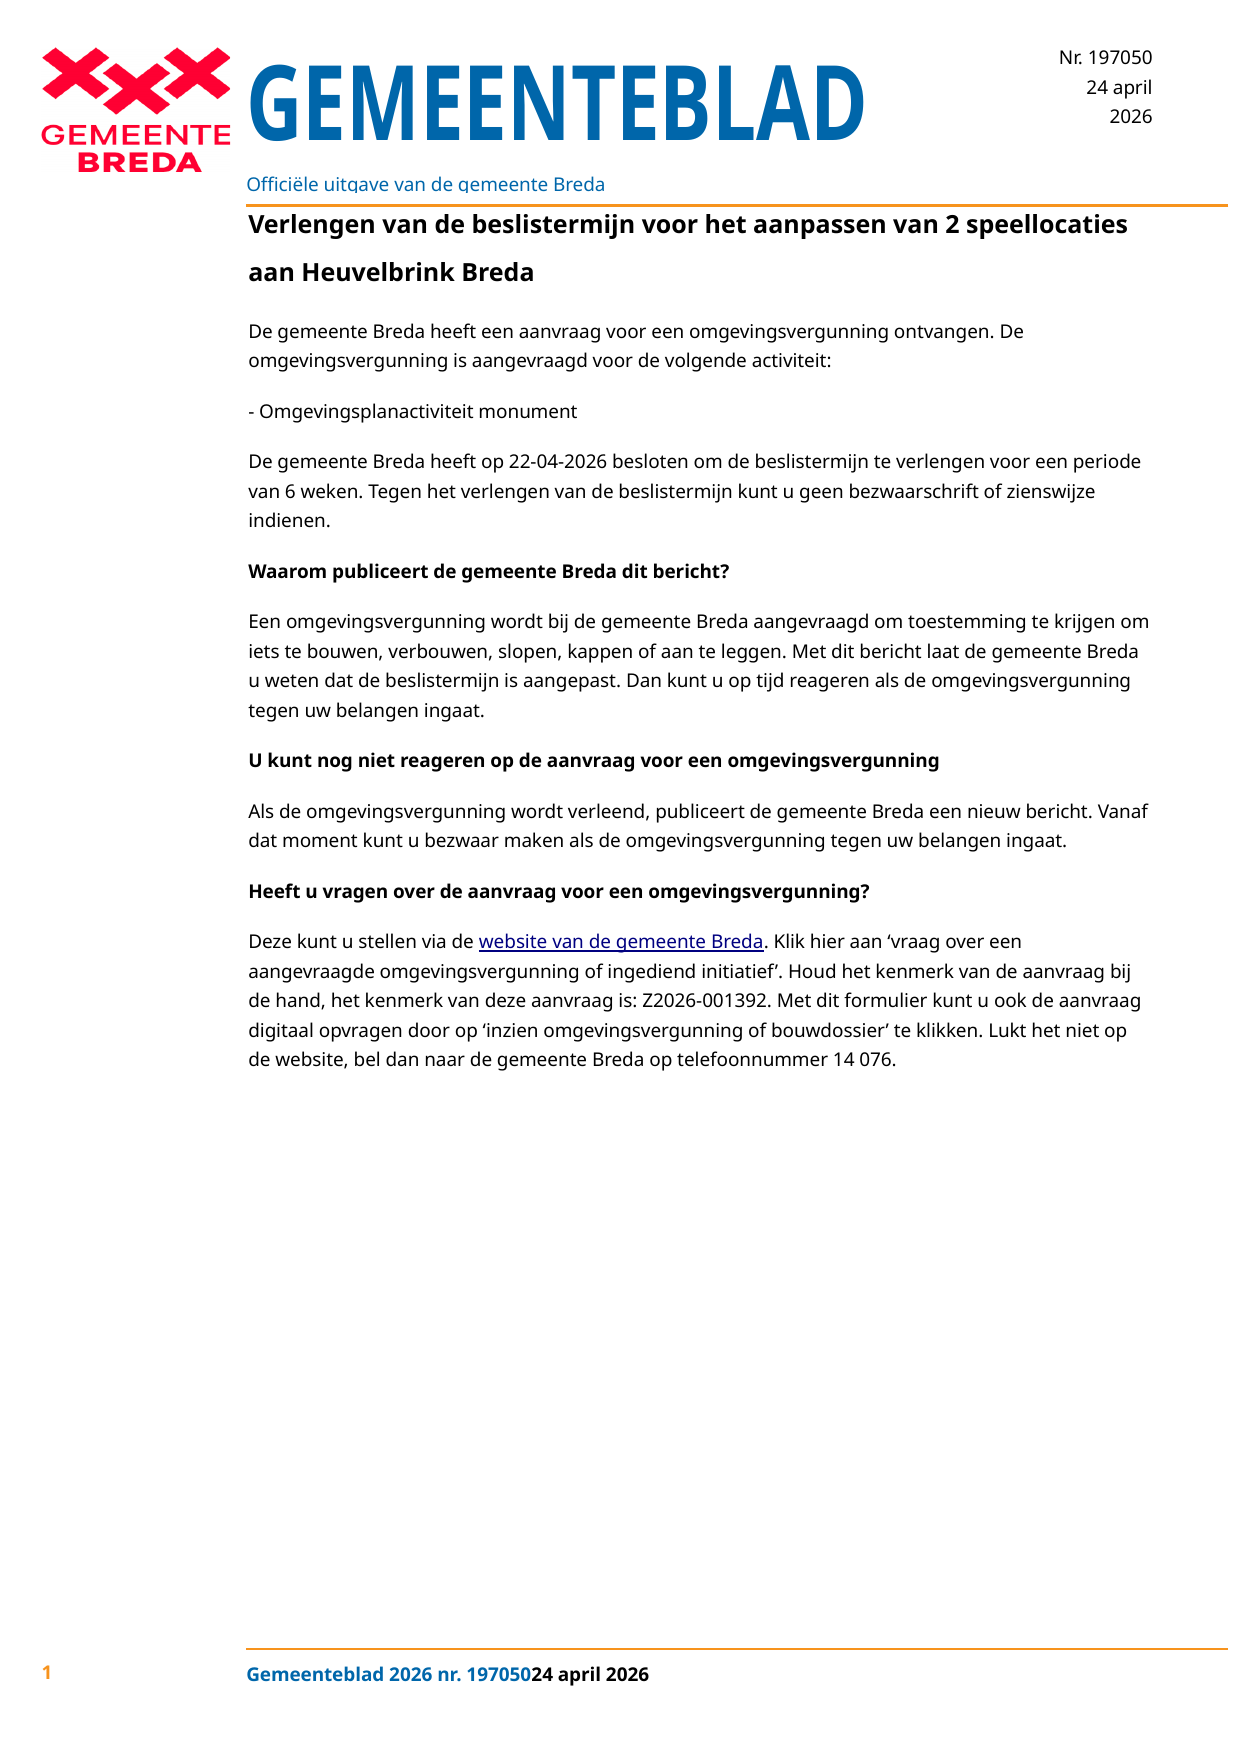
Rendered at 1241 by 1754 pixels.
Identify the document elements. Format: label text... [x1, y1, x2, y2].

text Deze kunt u stellen via de website van de gemeente Breda. Klik hier aan ‘vraag over een aangevraagde omgevingsvergunning of ingediend initiatief’. Houd het kenmerk van de aanvraag bij de hand, het kenmerk van deze aanvraag is: Z2026-001392. Met dit formulier kunt u ook de aanvraag digitaal opvragen door op ‘inzien omgevingsvergunning of bouwdossier’ te klikken. Lukt het niet op de website, bel dan naar de gemeente Breda op telefoonnummer 14 076. [248, 928, 1152, 1072]
text Heeft u vragen over de aanvraag voor een omgevingsvergunning? [248, 878, 1152, 904]
text De gemeente Breda heeft een aanvraag voor een omgevingsvergunning ontvangen. De omgevingsvergunning is aangevraagd voor de volgende activiteit: [248, 318, 1152, 373]
text De gemeente Breda heeft op 22-04-2026 besloten om de beslistermijn te verlengen voor een periode van 6 weken. Tegen het verlengen van de beslistermijn kunt u geen bezwaarschrift of zienswijze indienen. [248, 448, 1152, 533]
text Als de omgevingsvergunning wordt verleend, publiceert de gemeente Breda een nieuw bericht. Vanaf dat moment kunt u bezwaar maken als de omgevingsvergunning tegen uw belangen ingaat. [248, 798, 1152, 853]
picture [41, 47, 231, 172]
text U kunt nog niet reageren op de aanvraag voor een omgevingsvergunning [248, 747, 1152, 773]
text Waarom publiceert de gemeente Breda dit bericht? [248, 558, 1152, 584]
text - Omgevingsplanactiviteit monument [248, 398, 1152, 424]
text Een omgevingsvergunning wordt bij de gemeente Breda aangevraagd om toestemming te krijgen om iets te bouwen, verbouwen, slopen, kappen of aan te leggen. Met dit bericht laat de gemeente Breda u weten dat de beslistermijn is aangepast. Dan kunt u op tijd reageren als de omgevingsvergunning tegen uw belangen ingaat. [248, 608, 1152, 723]
text Verlengen van de beslistermijn voor het aanpassen van 2 speellocaties aan Heuvelbrink Breda [248, 207, 1152, 288]
